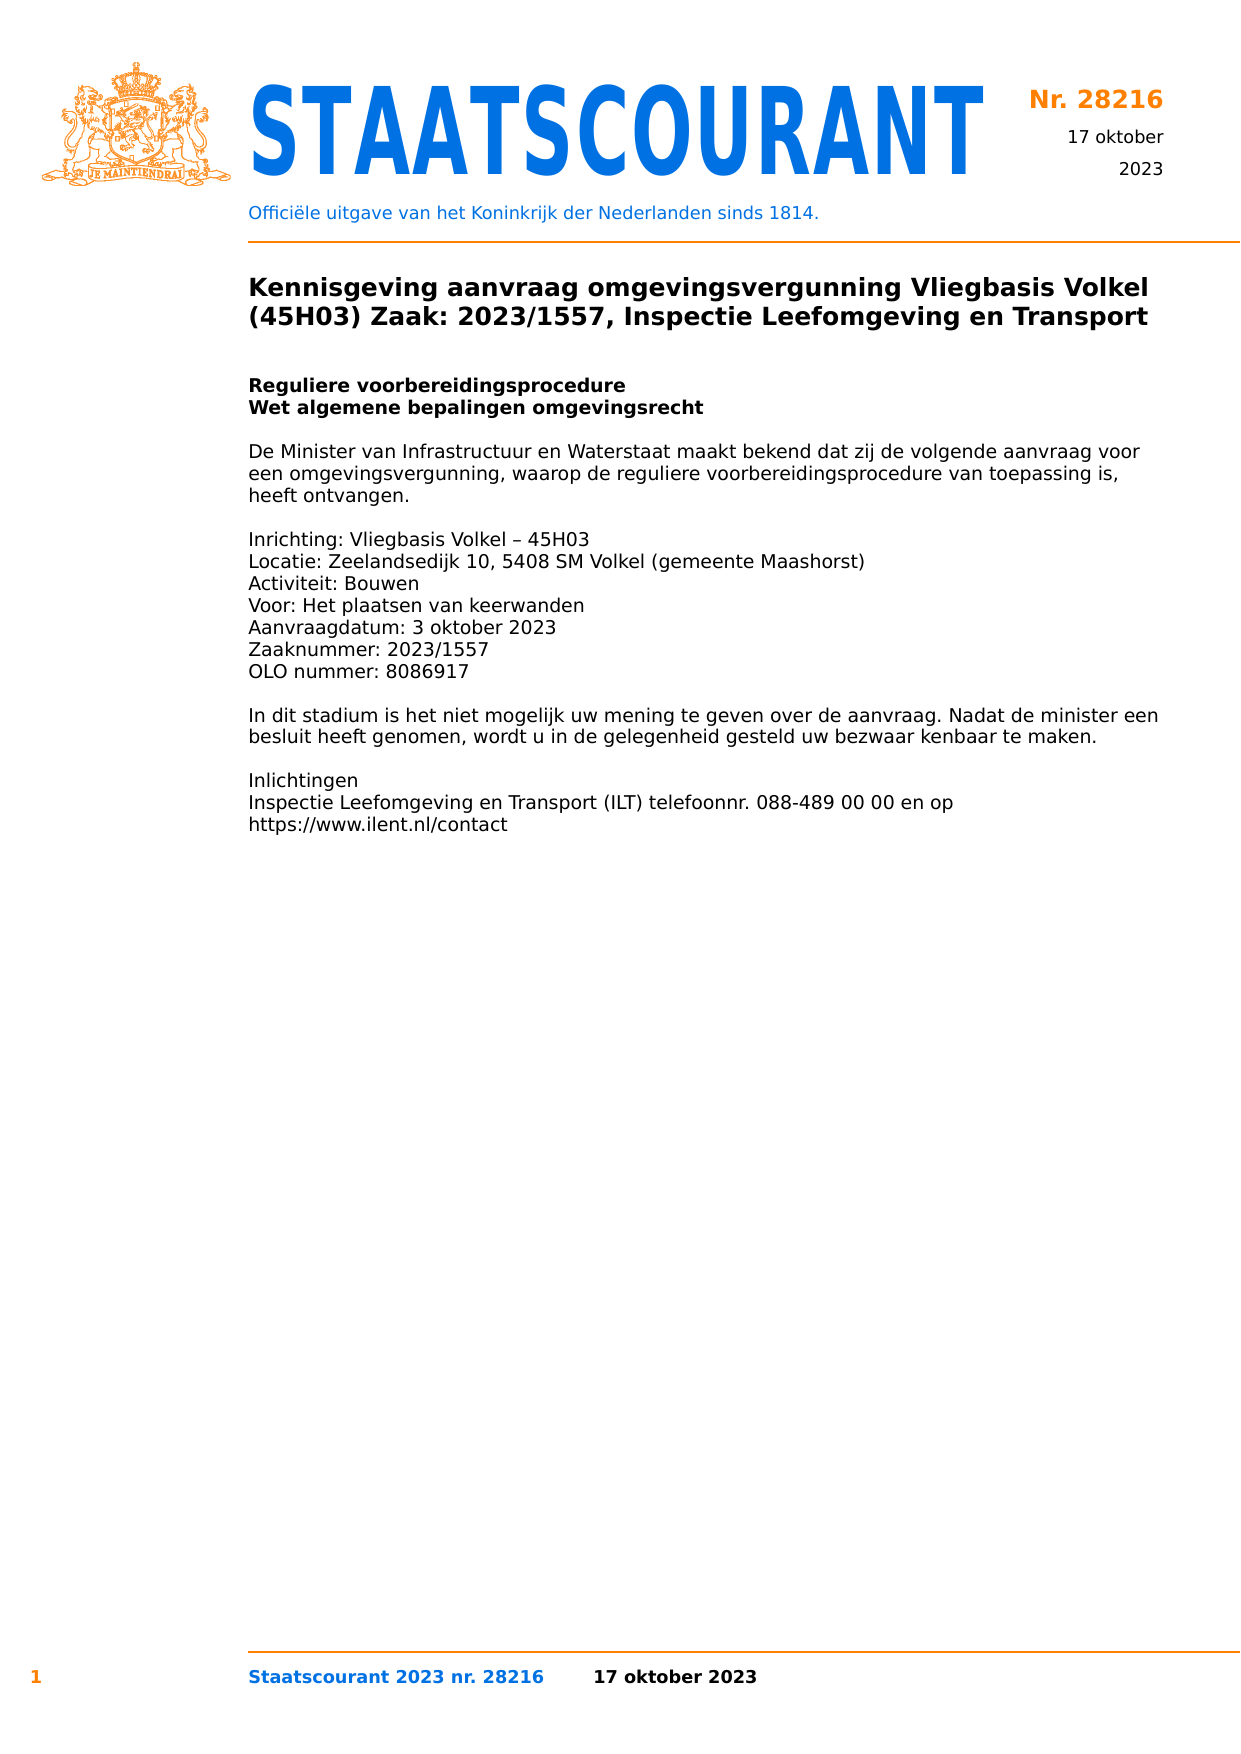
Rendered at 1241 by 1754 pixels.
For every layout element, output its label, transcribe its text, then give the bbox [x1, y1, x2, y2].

text De Minister van Infrastructuur en Waterstaat maakt bekend dat zij de volgende aanvraag voor een omgevingsvergunning, waarop de reguliere voorbereidingsprocedure van toepassing is, heeft ontvangen. [248, 441, 1163, 507]
table_cell Officiële uitgave van het Koninkrijk der Nederlanden sinds 1814. [248, 203, 1240, 241]
text Voor: Het plaatsen van keerwanden [248, 595, 1163, 617]
text Inlichtingen [248, 770, 1163, 792]
table_header Nr. 28216 [998, 62, 1240, 121]
table_cell 2023 [998, 153, 1240, 203]
table_cell 17 oktober [998, 121, 1240, 153]
text Zaaknummer: 2023/1557 [248, 639, 1163, 661]
text Wet algemene bepalingen omgevingsrecht [248, 397, 1163, 419]
text Reguliere voorbereidingsprocedure [248, 375, 1163, 397]
text Inspectie Leefomgeving en Transport (ILT) telefoonnr. 088-489 00 00 en op https://www.ilent.nl/contact [248, 792, 1163, 836]
text In dit stadium is het niet mogelijk uw mening te geven over de aanvraag. Nadat de minister een besluit heeft genomen, wordt u in de gelegenheid gesteld uw bezwaar kenbaar te maken. [248, 704, 1163, 748]
table_header STAATSCOURANT [248, 62, 998, 203]
picture [41, 62, 231, 186]
subtitle Kennisgeving aanvraag omgevingsvergunning Vliegbasis Volkel (45H03) Zaak: 2023/1557, Inspectie Leefomgeving en Transport [248, 273, 1163, 331]
text Activiteit: Bouwen [248, 573, 1163, 595]
text Inrichting: Vliegbasis Volkel – 45H03 [248, 529, 1163, 551]
text Locatie: Zeelandsedijk 10, 5408 SM Volkel (gemeente Maashorst) [248, 551, 1163, 573]
table_header [25, 62, 248, 241]
text OLO nummer: 8086917 [248, 661, 1163, 683]
text Aanvraagdatum: 3 oktober 2023 [248, 617, 1163, 639]
